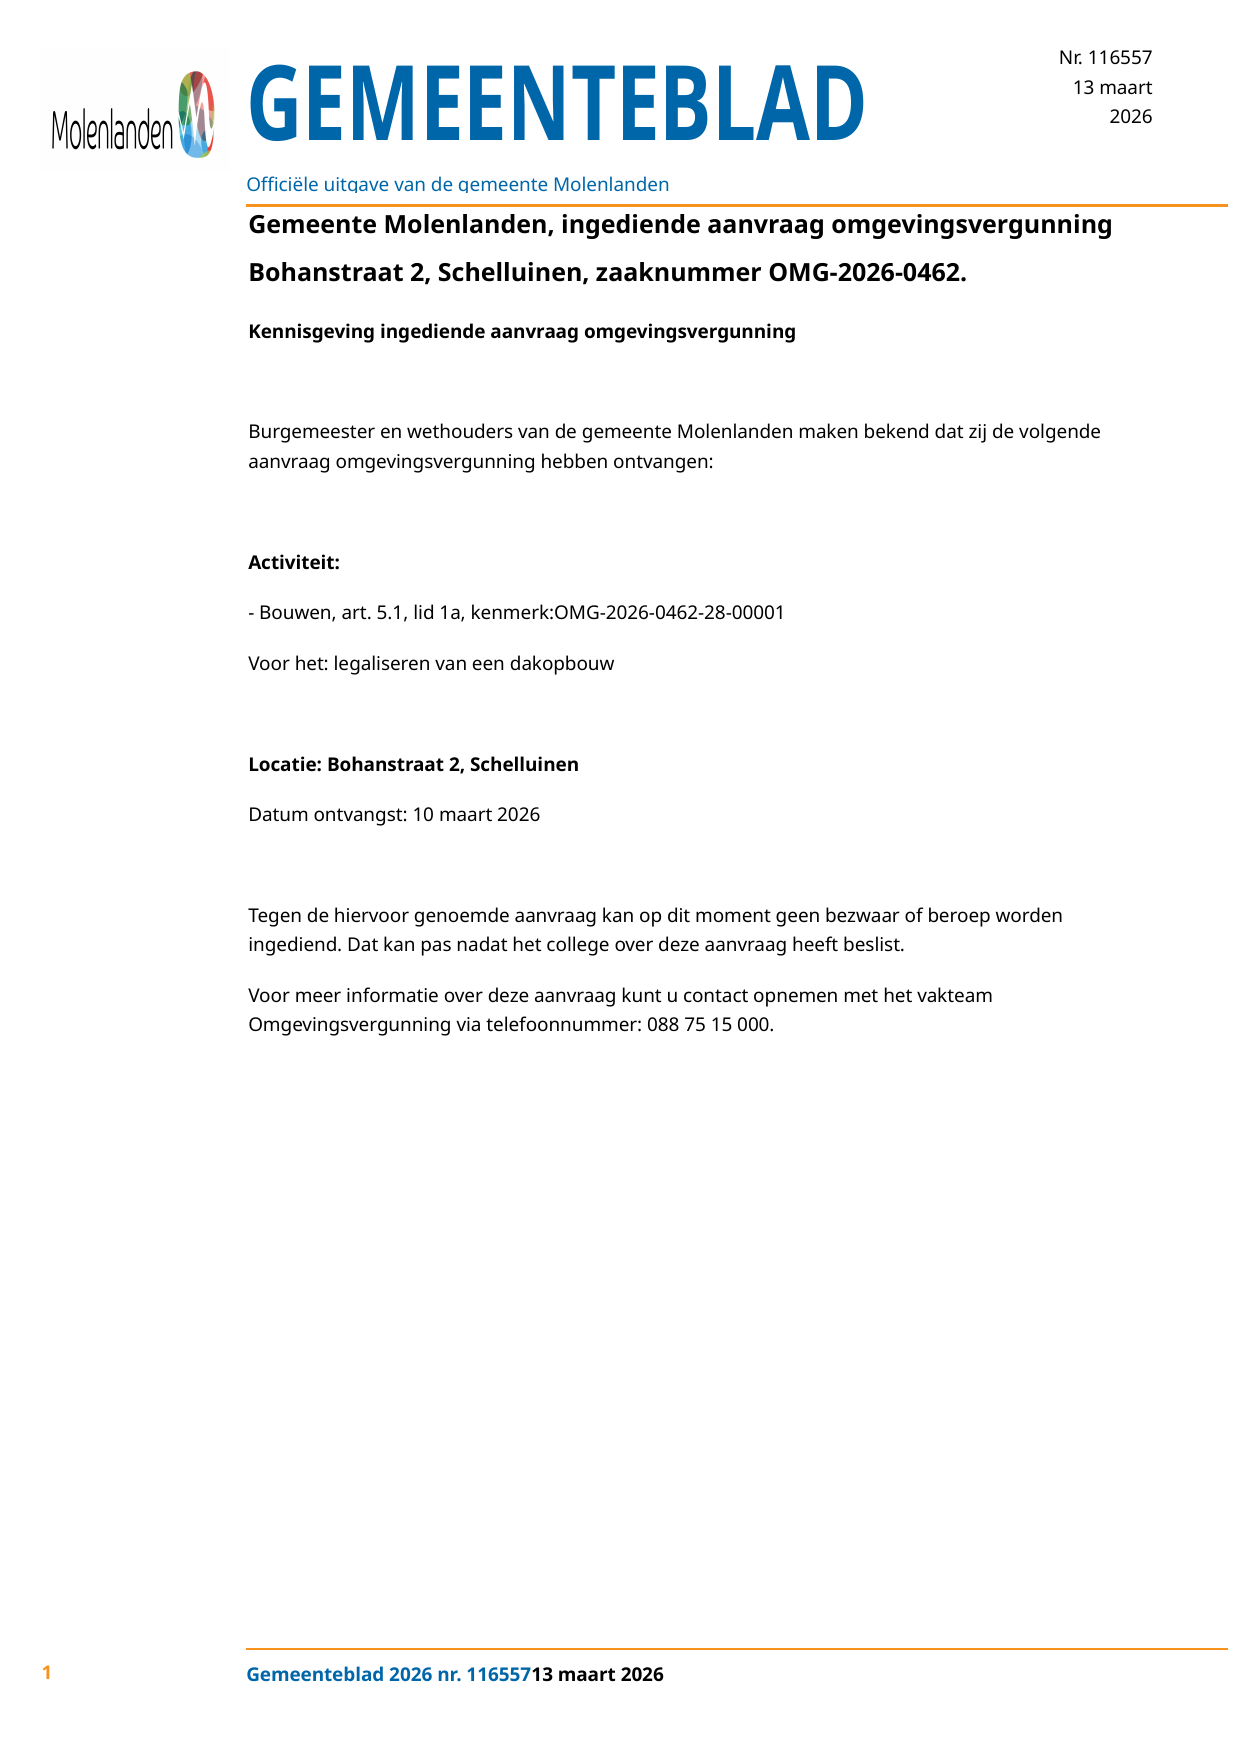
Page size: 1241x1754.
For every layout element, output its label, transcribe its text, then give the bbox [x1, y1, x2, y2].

picture [41, 47, 231, 172]
text Burgemeester en wethouders van de gemeente Molenlanden maken bekend dat zij de volgende aanvraag omgevingsvergunning hebben ontvangen: [248, 419, 1152, 474]
text Datum ontvangst: 10 maart 2026 [248, 801, 1152, 827]
text Tegen de hiervoor genoemde aanvraag kan op dit moment geen bezwaar of beroep worden ingediend. Dat kan pas nadat het college over deze aanvraag heeft beslist. [248, 902, 1152, 957]
text Voor het: legaliseren van een dakopbouw [248, 650, 1152, 676]
text Voor meer informatie over deze aanvraag kunt u contact opnemen met het vakteam Omgevingsvergunning via telefoonnummer: 088 75 15 000. [248, 982, 1152, 1037]
text Kennisgeving ingediende aanvraag omgevingsvergunning [248, 318, 1152, 344]
text Gemeente Molenlanden, ingediende aanvraag omgevingsvergunning Bohanstraat 2, Schelluinen, zaaknummer OMG-2026-0462. [248, 207, 1152, 288]
text Activiteit: [248, 549, 1152, 575]
text Locatie: Bohanstraat 2, Schelluinen [248, 751, 1152, 777]
text - Bouwen, art. 5.1, lid 1a, kenmerk:OMG-2026-0462-28-00001 [248, 599, 1152, 625]
